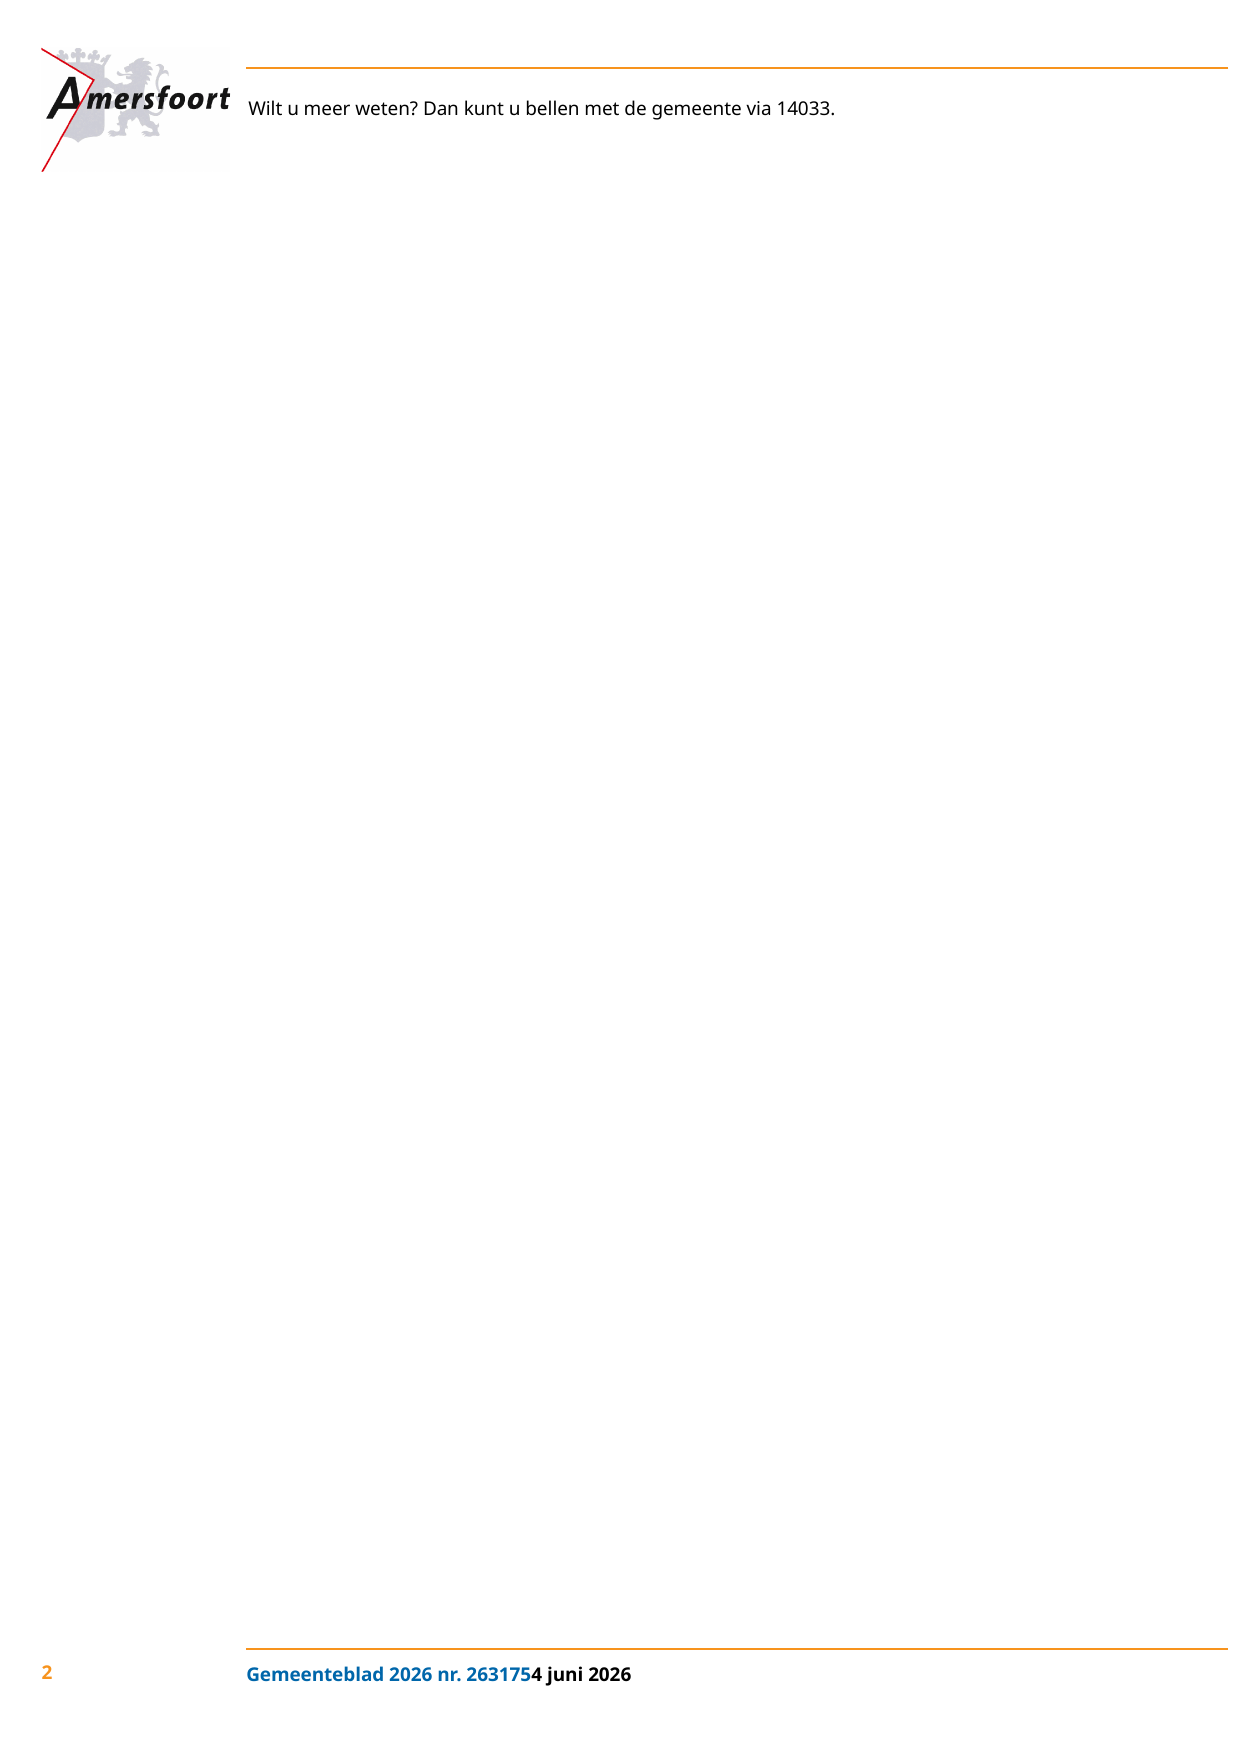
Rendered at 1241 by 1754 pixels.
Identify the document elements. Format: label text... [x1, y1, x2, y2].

text Wilt u meer weten? Dan kunt u bellen met de gemeente via 14033. [248, 95, 1152, 121]
picture [41, 47, 231, 172]
